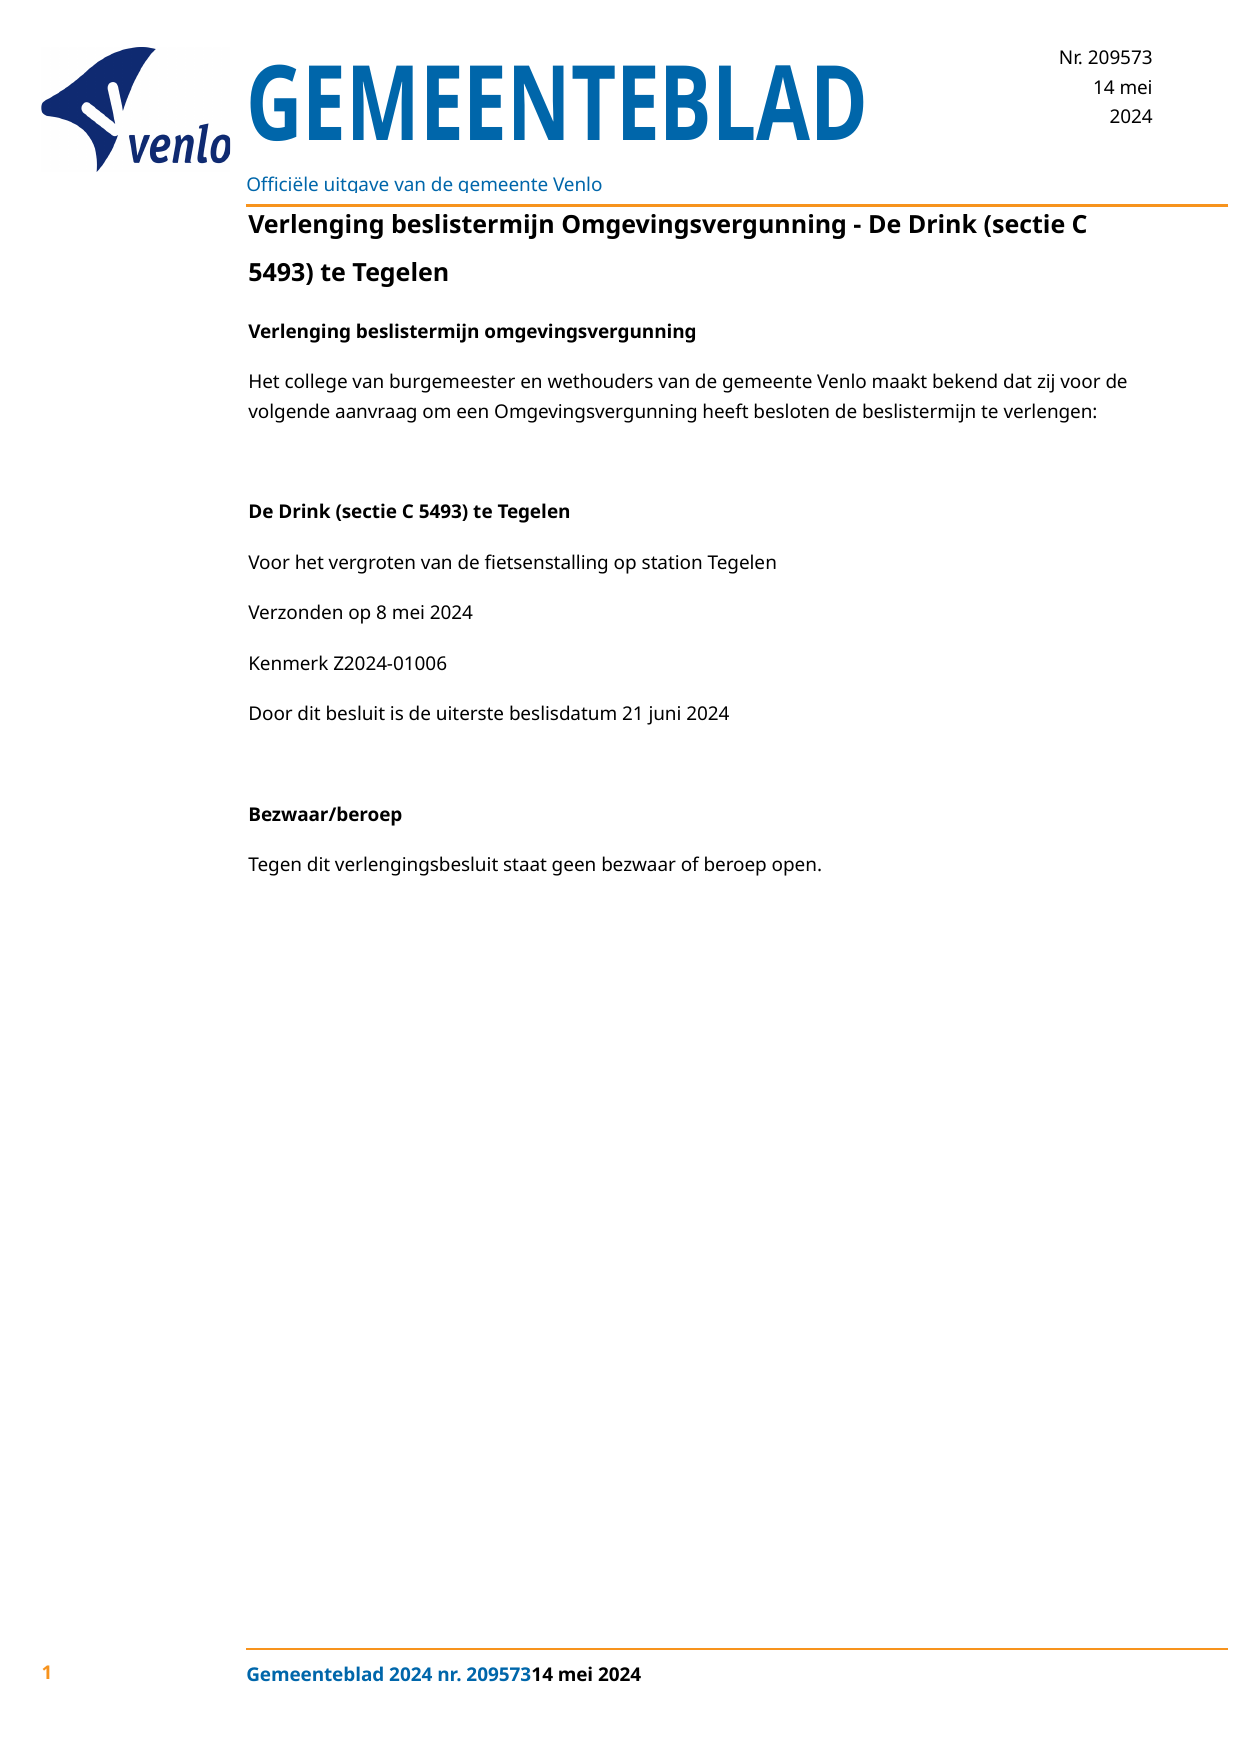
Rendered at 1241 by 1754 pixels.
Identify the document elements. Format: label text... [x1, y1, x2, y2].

picture [41, 47, 231, 172]
text Verlenging beslistermijn Omgevingsvergunning - De Drink (sectie C 5493) te Tegelen [248, 207, 1152, 288]
text Voor het vergroten van de fietsenstalling op station Tegelen [248, 549, 1152, 575]
text De Drink (sectie C 5493) te Tegelen [248, 499, 1152, 524]
text Het college van burgemeester en wethouders van de gemeente Venlo maakt bekend dat zij voor de volgende aanvraag om een Omgevingsvergunning heeft besloten de beslistermijn te verlengen: [248, 368, 1152, 424]
text Kenmerk Z2024-01006 [248, 650, 1152, 676]
text Door dit besluit is de uiterste beslisdatum 21 juni 2024 [248, 700, 1152, 726]
text Tegen dit verlengingsbesluit staat geen bezwaar of beroep open. [248, 852, 1152, 877]
text Verlenging beslistermijn omgevingsvergunning [248, 318, 1152, 344]
text Bezwaar/beroep [248, 801, 1152, 827]
text Verzonden op 8 mei 2024 [248, 599, 1152, 625]
